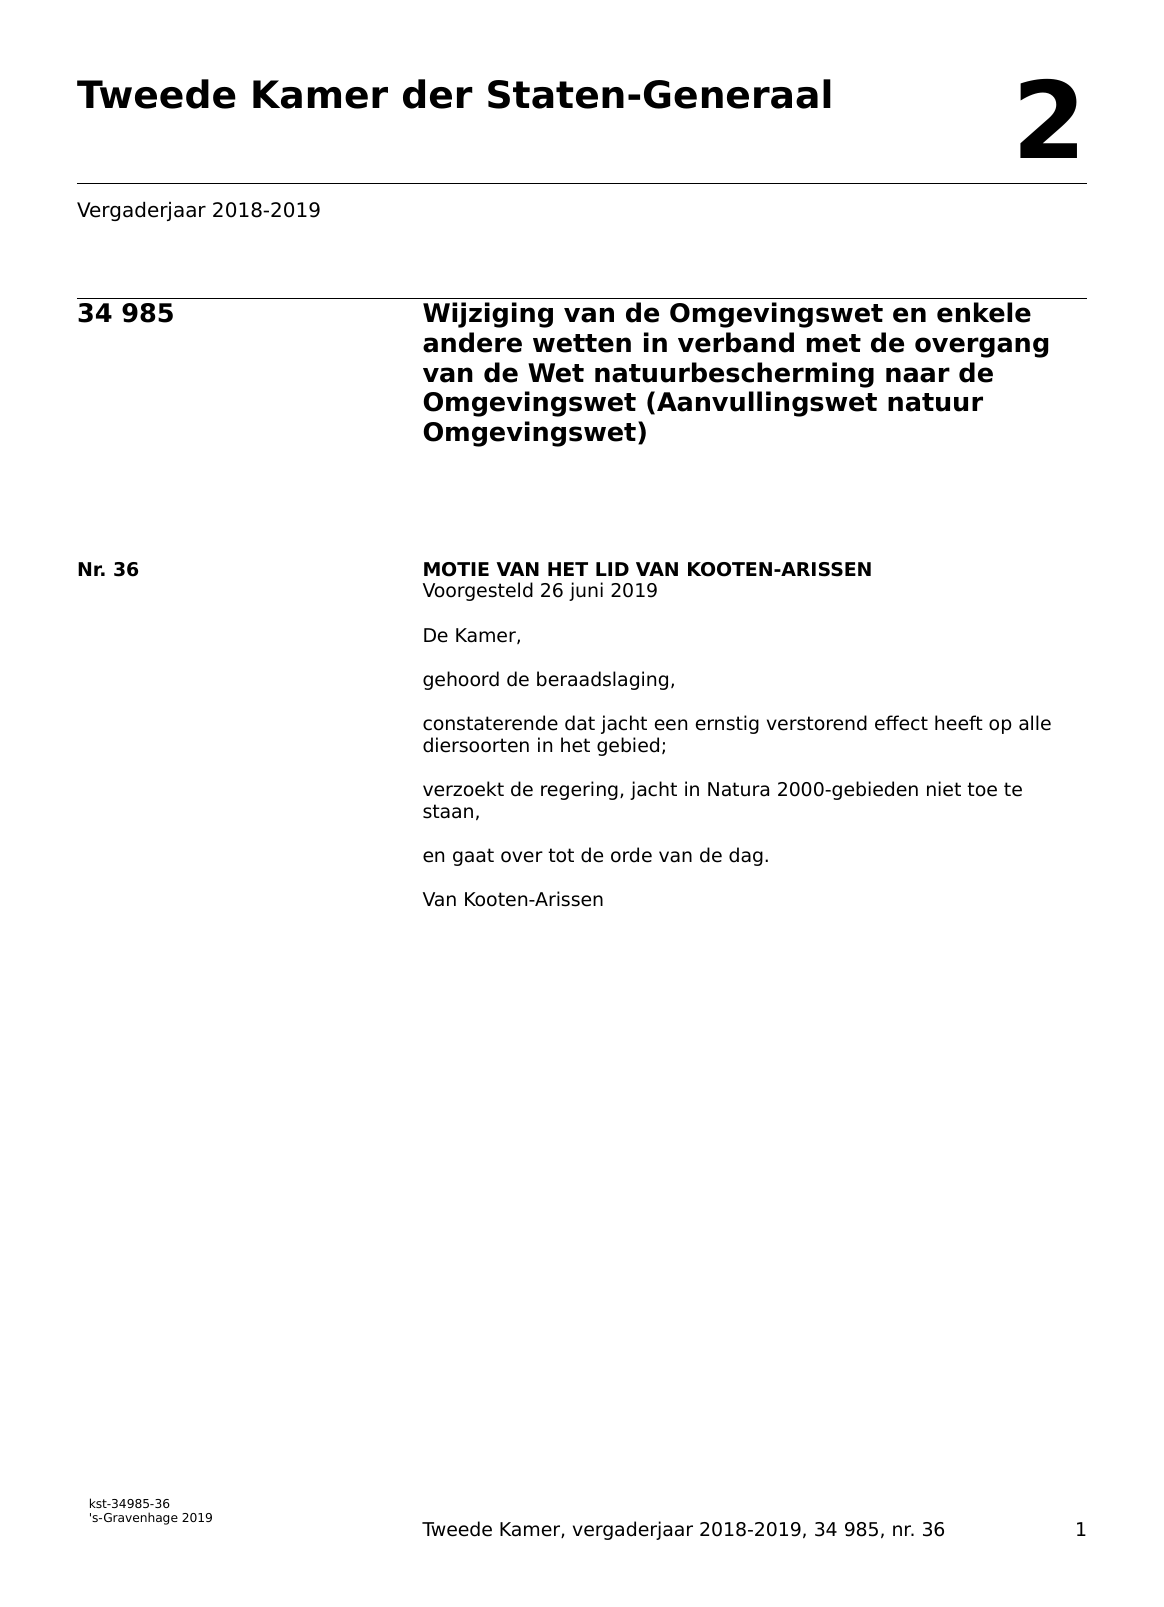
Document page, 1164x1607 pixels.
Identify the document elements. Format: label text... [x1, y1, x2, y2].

text Voorgesteld 26 juni 2019 [422, 580, 1087, 602]
subtitle Nr. 36 MOTIE VAN HET LID VAN KOOTEN-ARISSEN [77, 558, 1087, 580]
text 's-Gravenhage 2019 [88, 1511, 323, 1525]
table_header 2 [886, 59, 1087, 183]
table_header Tweede Kamer der Staten-Generaal [77, 59, 886, 183]
text en gaat over tot de orde van de dag. [422, 845, 1087, 867]
text gehoord de beraadslaging, [422, 669, 1087, 691]
text De Kamer, [422, 624, 1087, 647]
text Van Kooten-Arissen [422, 889, 1087, 911]
text kst-34985-36 [88, 1497, 323, 1511]
table_cell Vergaderjaar 2018-2019 [77, 184, 1087, 298]
subtitle 34 985 Wijziging van de Omgevingswet en enkele andere wetten in verband met de overgang van de Wet natuurbescherming naar de Omgevingswet (Aanvullingswet natuur Omgevingswet) [77, 299, 1087, 447]
text verzoekt de regering, jacht in Natura 2000-gebieden niet toe te staan, [422, 779, 1087, 823]
text constaterende dat jacht een ernstig verstorend effect heeft op alle diersoorten in het gebied; [422, 713, 1087, 757]
